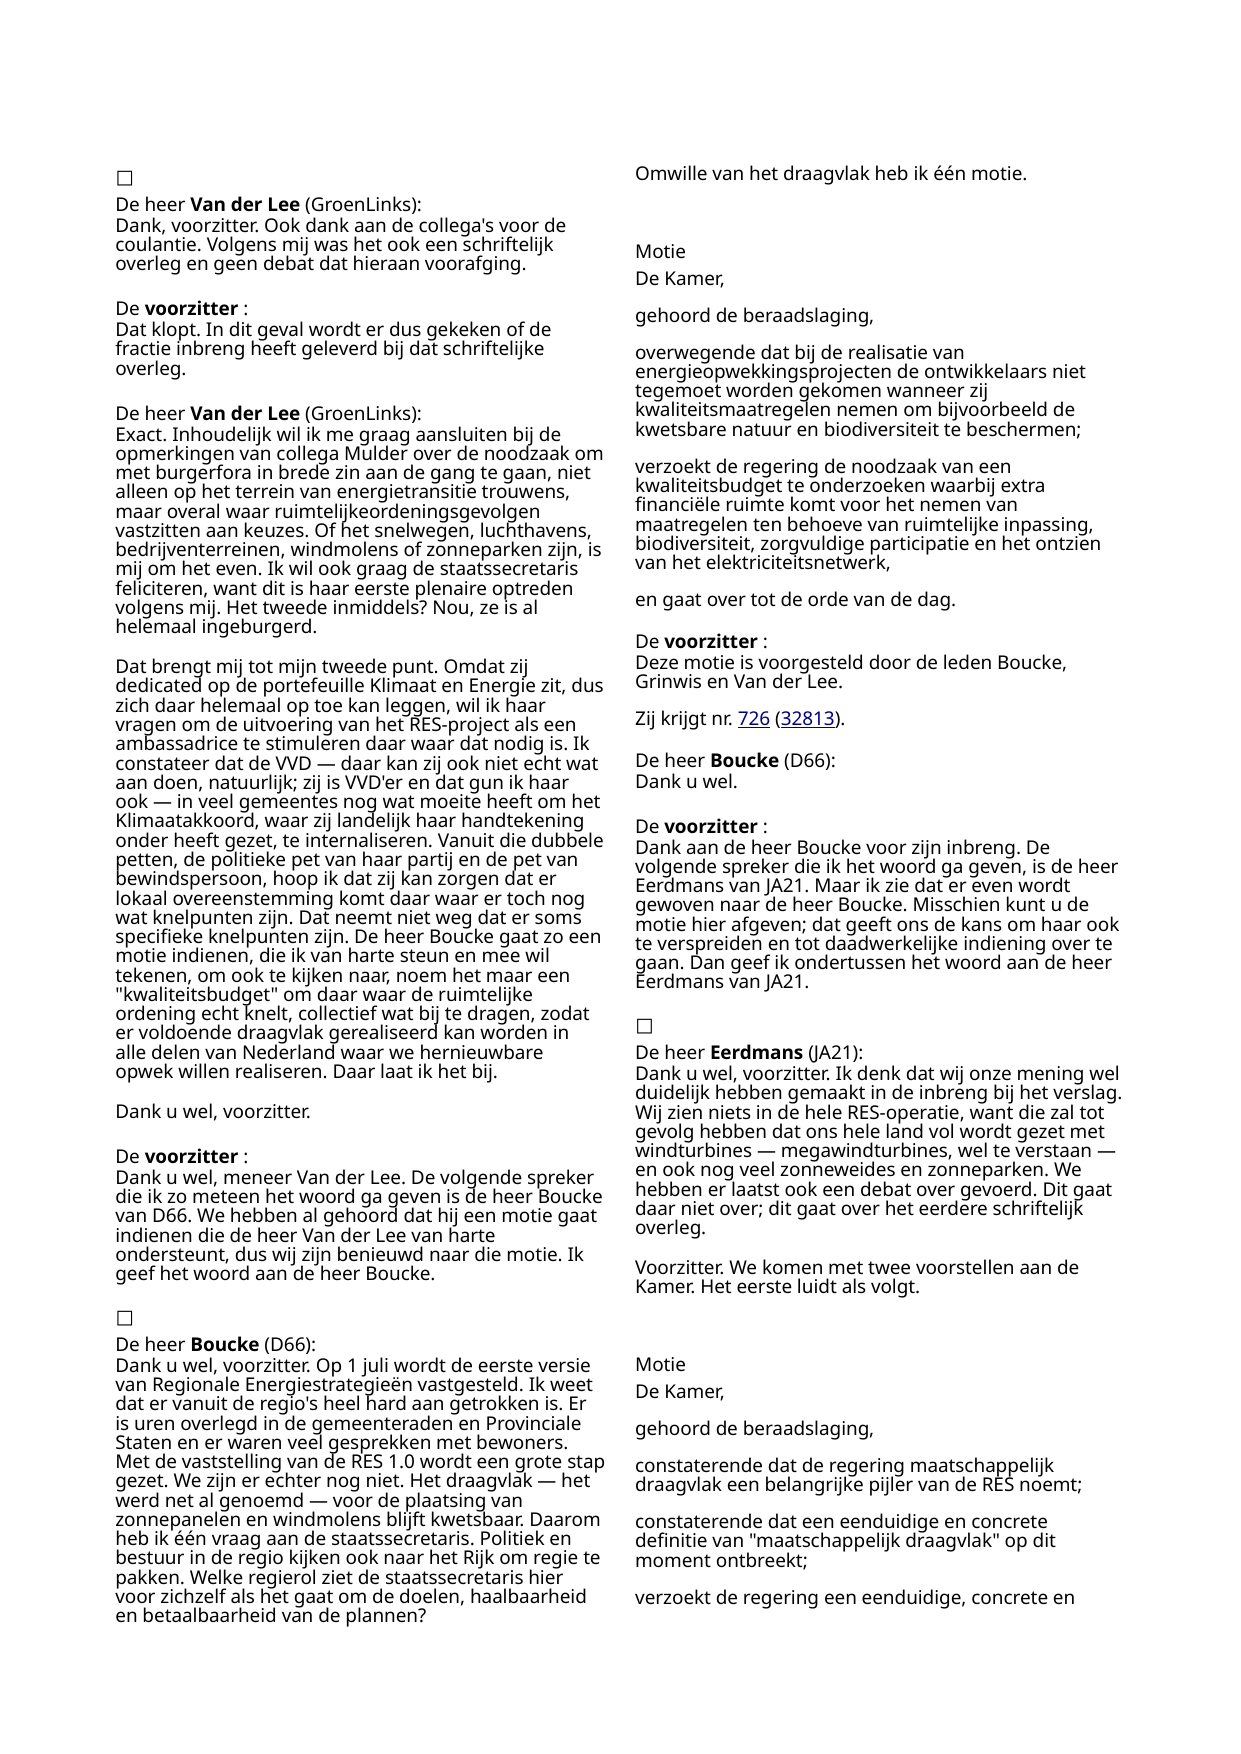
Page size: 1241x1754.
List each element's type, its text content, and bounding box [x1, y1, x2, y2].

text Omwille van het draagvlak heb ik één motie. [635, 165, 1125, 184]
text De heer Van der Lee (GroenLinks): [115, 400, 605, 426]
text De Kamer, [635, 1383, 1125, 1402]
text De voorzitter : [115, 1143, 605, 1169]
text De voorzitter : [115, 295, 605, 321]
text Dank u wel, meneer Van der Lee. De volgende spreker die ik zo meteen het woord ga geven is de heer Boucke van D66. We hebben al gehoord dat hij een motie gaat indienen die de heer Van der Lee van harte ondersteunt, dus wij zijn benieuwd naar die motie. Ik geef het woord aan de heer Boucke. [115, 1169, 605, 1284]
text gehoord de beraadslaging, [635, 1420, 1125, 1439]
text overwegende dat bij de realisatie van energieopwekkingsprojecten de ontwikkelaars niet tegemoet worden gekomen wanneer zij kwaliteitsmaatregelen nemen om bijvoorbeeld de kwetsbare natuur en biodiversiteit te beschermen; [635, 344, 1125, 440]
text verzoekt de regering een eenduidige, concrete en [635, 1589, 1125, 1608]
text De heer Boucke (D66): [635, 747, 1125, 773]
text Dank u wel, voorzitter. Op 1 juli wordt de eerste versie van Regionale Energiestrategieën vastgesteld. Ik weet dat er vanuit de regio's heel hard aan getrokken is. Er is uren overlegd in de gemeenteraden en Provinciale Staten en er waren veel gesprekken met bewoners. Met de vaststelling van de RES 1.0 wordt een grote stap gezet. We zijn er echter nog niet. Het draagvlak — het werd net al genoemd — voor de plaatsing van zonnepanelen en windmolens blijft kwetsbaar. Daarom heb ik één vraag aan de staatssecretaris. Politiek en bestuur in de regio kijken ook naar het Rijk om regie te pakken. Welke regierol ziet de staatssecretaris hier voor zichzelf als het gaat om de doelen, haalbaarheid en betaalbaarheid van de plannen? [115, 1357, 605, 1626]
text ⬜ [115, 1305, 605, 1331]
text ⬜ [115, 165, 605, 191]
text constaterende dat de regering maatschappelijk draagvlak een belangrijke pijler van de RES noemt; [635, 1457, 1125, 1495]
text Zij krijgt nr. 726 (32813). [635, 710, 1125, 729]
text Dank u wel. [635, 773, 1125, 792]
text gehoord de beraadslaging, [635, 307, 1125, 326]
text constaterende dat een eenduidige en concrete definitie van "maatschappelijk draagvlak" op dit moment ontbreekt; [635, 1513, 1125, 1571]
text De heer Van der Lee (GroenLinks): [115, 191, 605, 217]
text Dat brengt mij tot mijn tweede punt. Omdat zij dedicated op de portefeuille Klimaat en Energie zit, dus zich daar helemaal op toe kan leggen, wil ik haar vragen om de uitvoering van het RES-project als een ambassadrice te stimuleren daar waar dat nodig is. Ik constateer dat de VVD — daar kan zij ook niet echt wat aan doen, natuurlijk; zij is VVD'er en dat gun ik haar ook — in veel gemeentes nog wat moeite heeft om het Klimaatakkoord, waar zij landelijk haar handtekening onder heeft gezet, te internaliseren. Vanuit die dubbele petten, de politieke pet van haar partij en de pet van bewindspersoon, hoop ik dat zij kan zorgen dat er lokaal overeenstemming komt daar waar er toch nog wat knelpunten zijn. Dat neemt niet weg dat er soms specifieke knelpunten zijn. De heer Boucke gaat zo een motie indienen, die ik van harte steun en mee wil tekenen, om ook te kijken naar, noem het maar een "kwaliteitsbudget" om daar waar de ruimtelijke ordening echt knelt, collectief wat bij te dragen, zodat er voldoende draagvlak gerealiseerd kan worden in alle delen van Nederland waar we hernieuwbare opwek willen realiseren. Daar laat ik het bij. [115, 658, 605, 1082]
text De Kamer, [635, 270, 1125, 289]
text Dank aan de heer Boucke voor zijn inbreng. De volgende spreker die ik het woord ga geven, is de heer Eerdmans van JA21. Maar ik zie dat er even wordt gewoven naar de heer Boucke. Misschien kunt u de motie hier afgeven; dat geeft ons de kans om haar ook te verspreiden en tot daadwerkelijke indiening over te gaan. Dan geef ik ondertussen het woord aan de heer Eerdmans van JA21. [635, 839, 1125, 993]
text De heer Eerdmans (JA21): [635, 1039, 1125, 1065]
text en gaat over tot de orde van de dag. [635, 591, 1125, 610]
text De voorzitter : [635, 628, 1125, 654]
text Motie [635, 238, 1125, 264]
text Deze motie is voorgesteld door de leden Boucke, Grinwis en Van der Lee. [635, 654, 1125, 692]
text Dank u wel, voorzitter. [115, 1103, 605, 1122]
text Voorzitter. We komen met twee voorstellen aan de Kamer. Het eerste luidt als volgt. [635, 1259, 1125, 1298]
text verzoekt de regering de noodzaak van een kwaliteitsbudget te onderzoeken waarbij extra financiële ruimte komt voor het nemen van maatregelen ten behoeve van ruimtelijke inpassing, biodiversiteit, zorgvuldige participatie en het ontzien van het elektriciteitsnetwerk, [635, 458, 1125, 573]
text Dank u wel, voorzitter. Ik denk dat wij onze mening wel duidelijk hebben gemaakt in de inbreng bij het verslag. Wij zien niets in de hele RES-operatie, want die zal tot gevolg hebben dat ons hele land vol wordt gezet met windturbines — megawindturbines, wel te verstaan — en ook nog veel zonneweides en zonneparken. We hebben er laatst ook een debat over gevoerd. Dit gaat daar niet over; dit gaat over het eerdere schriftelijk overleg. [635, 1065, 1125, 1238]
text Dank, voorzitter. Ook dank aan de collega's voor de coulantie. Volgens mij was het ook een schriftelijk overleg en geen debat dat hieraan voorafging. [115, 217, 605, 274]
text De heer Boucke (D66): [115, 1331, 605, 1357]
text Motie [635, 1351, 1125, 1377]
text Exact. Inhoudelijk wil ik me graag aansluiten bij de opmerkingen van collega Mulder over de noodzaak om met burgerfora in brede zin aan de gang te gaan, niet alleen op het terrein van energietransitie trouwens, maar overal waar ruimtelijkeordeningsgevolgen vastzitten aan keuzes. Of het snelwegen, luchthavens, bedrijventerreinen, windmolens of zonneparken zijn, is mij om het even. Ik wil ook graag de staatssecretaris feliciteren, want dit is haar eerste plenaire optreden volgens mij. Het tweede inmiddels? Nou, ze is al helemaal ingeburgerd. [115, 426, 605, 637]
text De voorzitter : [635, 813, 1125, 839]
text Dat klopt. In dit geval wordt er dus gekeken of de fractie inbreng heeft geleverd bij dat schriftelijke overleg. [115, 321, 605, 379]
text ⬜ [635, 1014, 1125, 1039]
